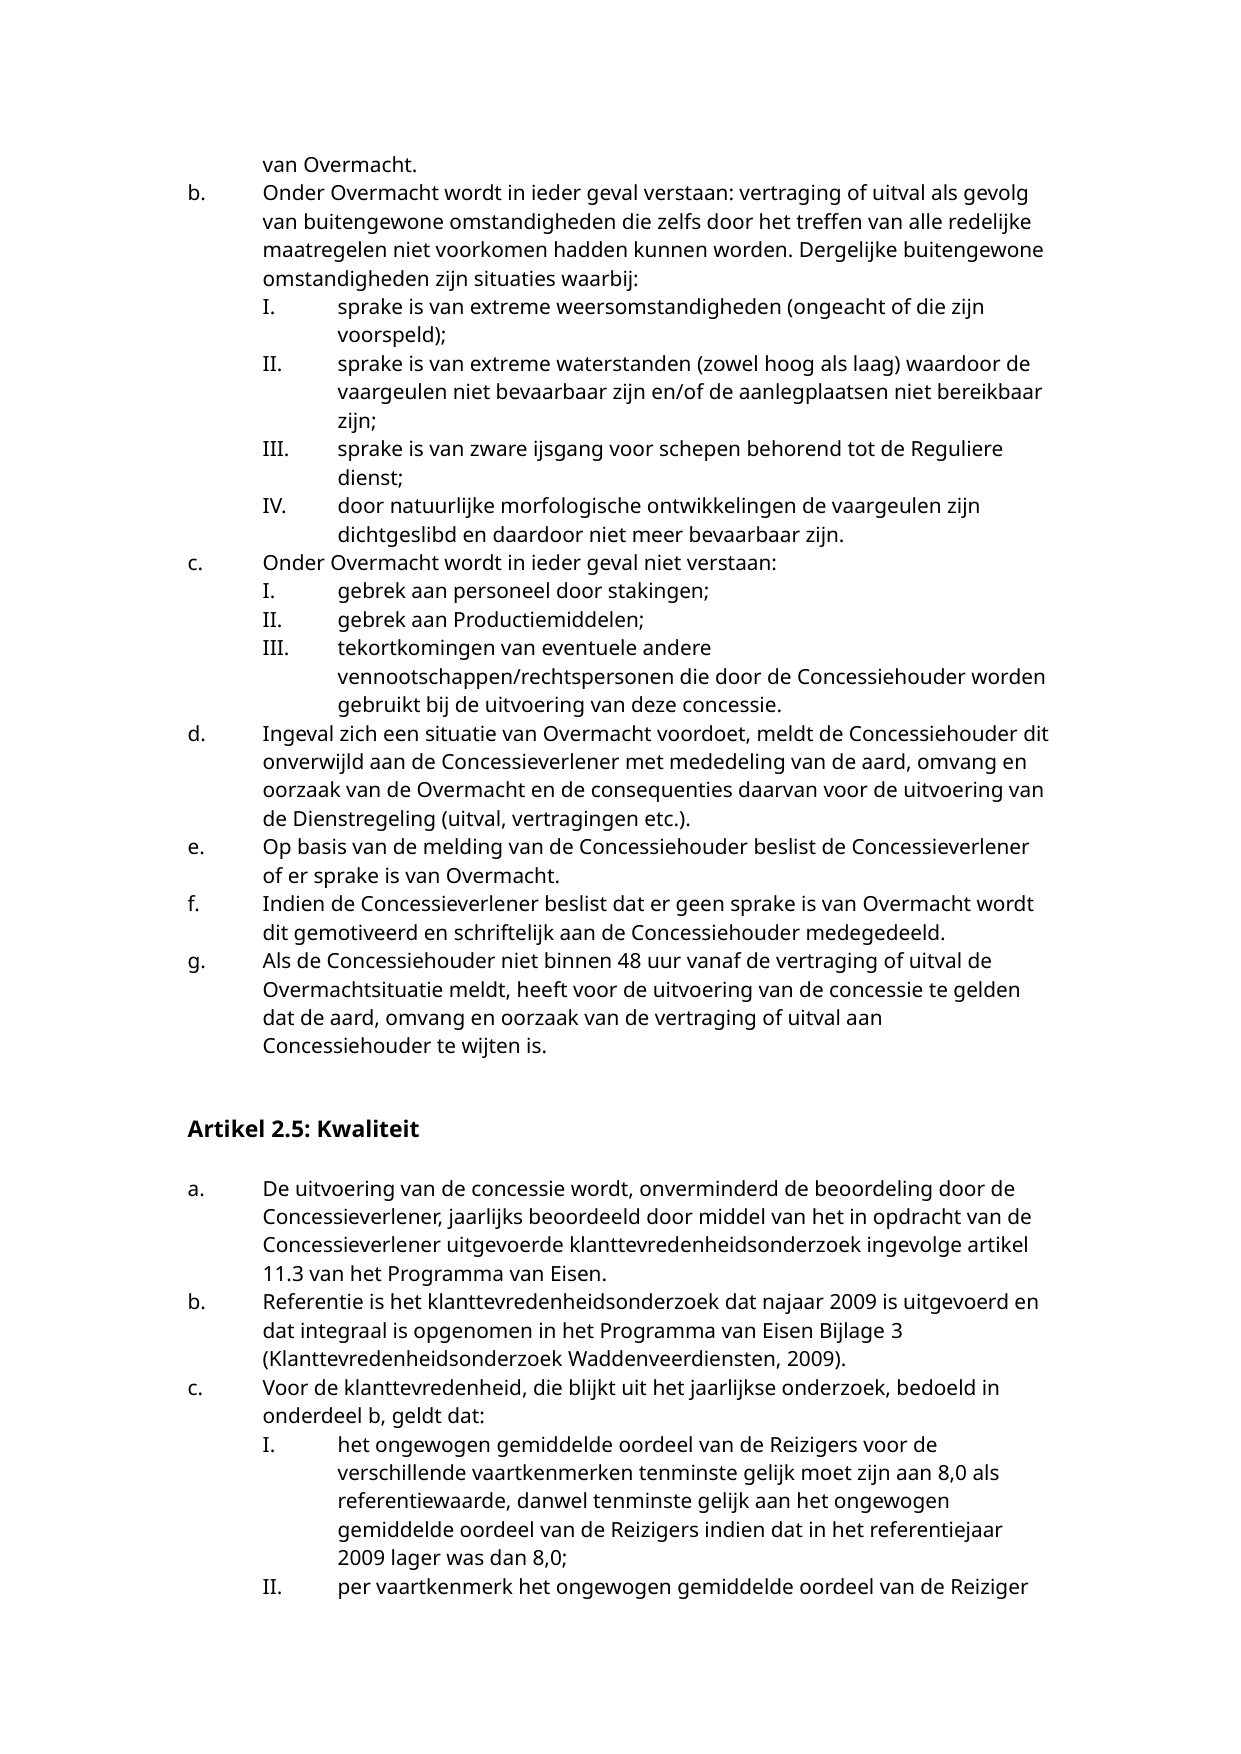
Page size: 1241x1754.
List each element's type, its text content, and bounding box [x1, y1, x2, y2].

list Voor de klanttevredenheid, die blijkt uit het jaarlijkse onderzoek, bedoeld in onderdeel b, geldt dat: [187, 1373, 1053, 1430]
list tekortkomingen van eventuele andere vennootschappen/rechtspersonen die door de Concessiehouder worden gebruikt bij de uitvoering van deze concessie. [262, 633, 1053, 719]
list van Overmacht. [187, 150, 1053, 178]
subtitle Artikel 2.5: Kwaliteit [187, 1112, 1053, 1144]
list Ingeval zich een situatie van Overmacht voordoet, meldt de Concessiehouder dit onverwijld aan de Concessieverlener met mededeling van de aard, omvang en oorzaak van de Overmacht en de consequenties daarvan voor de uitvoering van de Dienstregeling (uitval, vertragingen etc.). [187, 719, 1053, 832]
list sprake is van extreme waterstanden (zowel hoog als laag) waardoor de vaargeulen niet bevaarbaar zijn en/of de aanlegplaatsen niet bereikbaar zijn; [262, 349, 1053, 434]
list door natuurlijke morfologische ontwikkelingen de vaargeulen zijn dichtgeslibd en daardoor niet meer bevaarbaar zijn. [262, 491, 1053, 548]
list sprake is van extreme weersomstandigheden (ongeacht of die zijn voorspeld); [262, 292, 1053, 349]
list het ongewogen gemiddelde oordeel van de Reizigers voor de verschillende vaartkenmerken tenminste gelijk moet zijn aan 8,0 als referentiewaarde, danwel tenminste gelijk aan het ongewogen gemiddelde oordeel van de Reizigers indien dat in het referentiejaar 2009 lager was dan 8,0; [262, 1430, 1053, 1572]
list Referentie is het klanttevredenheidsonderzoek dat najaar 2009 is uitgevoerd en dat integraal is opgenomen in het Programma van Eisen Bijlage 3 (Klanttevredenheidsonderzoek Waddenveerdiensten, 2009). [187, 1287, 1053, 1373]
list gebrek aan personeel door stakingen; [262, 577, 1053, 605]
list sprake is van zware ijsgang voor schepen behorend tot de Reguliere dienst; [262, 434, 1053, 491]
list Indien de Concessieverlener beslist dat er geen sprake is van Overmacht wordt dit gemotiveerd en schriftelijk aan de Concessiehouder medegedeeld. [187, 889, 1053, 946]
list Op basis van de melding van de Concessiehouder beslist de Concessieverlener of er sprake is van Overmacht. [187, 832, 1053, 889]
list Onder Overmacht wordt in ieder geval verstaan: vertraging of uitval als gevolg van buitengewone omstandigheden die zelfs door het treffen van alle redelijke maatregelen niet voorkomen hadden kunnen worden. Dergelijke buitengewone omstandigheden zijn situaties waarbij: [187, 178, 1053, 292]
list Als de Concessiehouder niet binnen 48 uur vanaf de vertraging of uitval de Overmachtsituatie meldt, heeft voor de uitvoering van de concessie te gelden dat de aard, omvang en oorzaak van de vertraging of uitval aan Concessiehouder te wijten is. [187, 946, 1053, 1060]
list gebrek aan Productiemiddelen; [262, 605, 1053, 633]
list Onder Overmacht wordt in ieder geval niet verstaan: [187, 548, 1053, 577]
list De uitvoering van de concessie wordt, onverminderd de beoordeling door de Concessieverlener, jaarlijks beoordeeld door middel van het in opdracht van de Concessieverlener uitgevoerde klanttevredenheidsonderzoek ingevolge artikel 11.3 van het Programma van Eisen. [187, 1174, 1053, 1287]
list per vaartkenmerk het ongewogen gemiddelde oordeel van de Reiziger [262, 1572, 1053, 1600]
